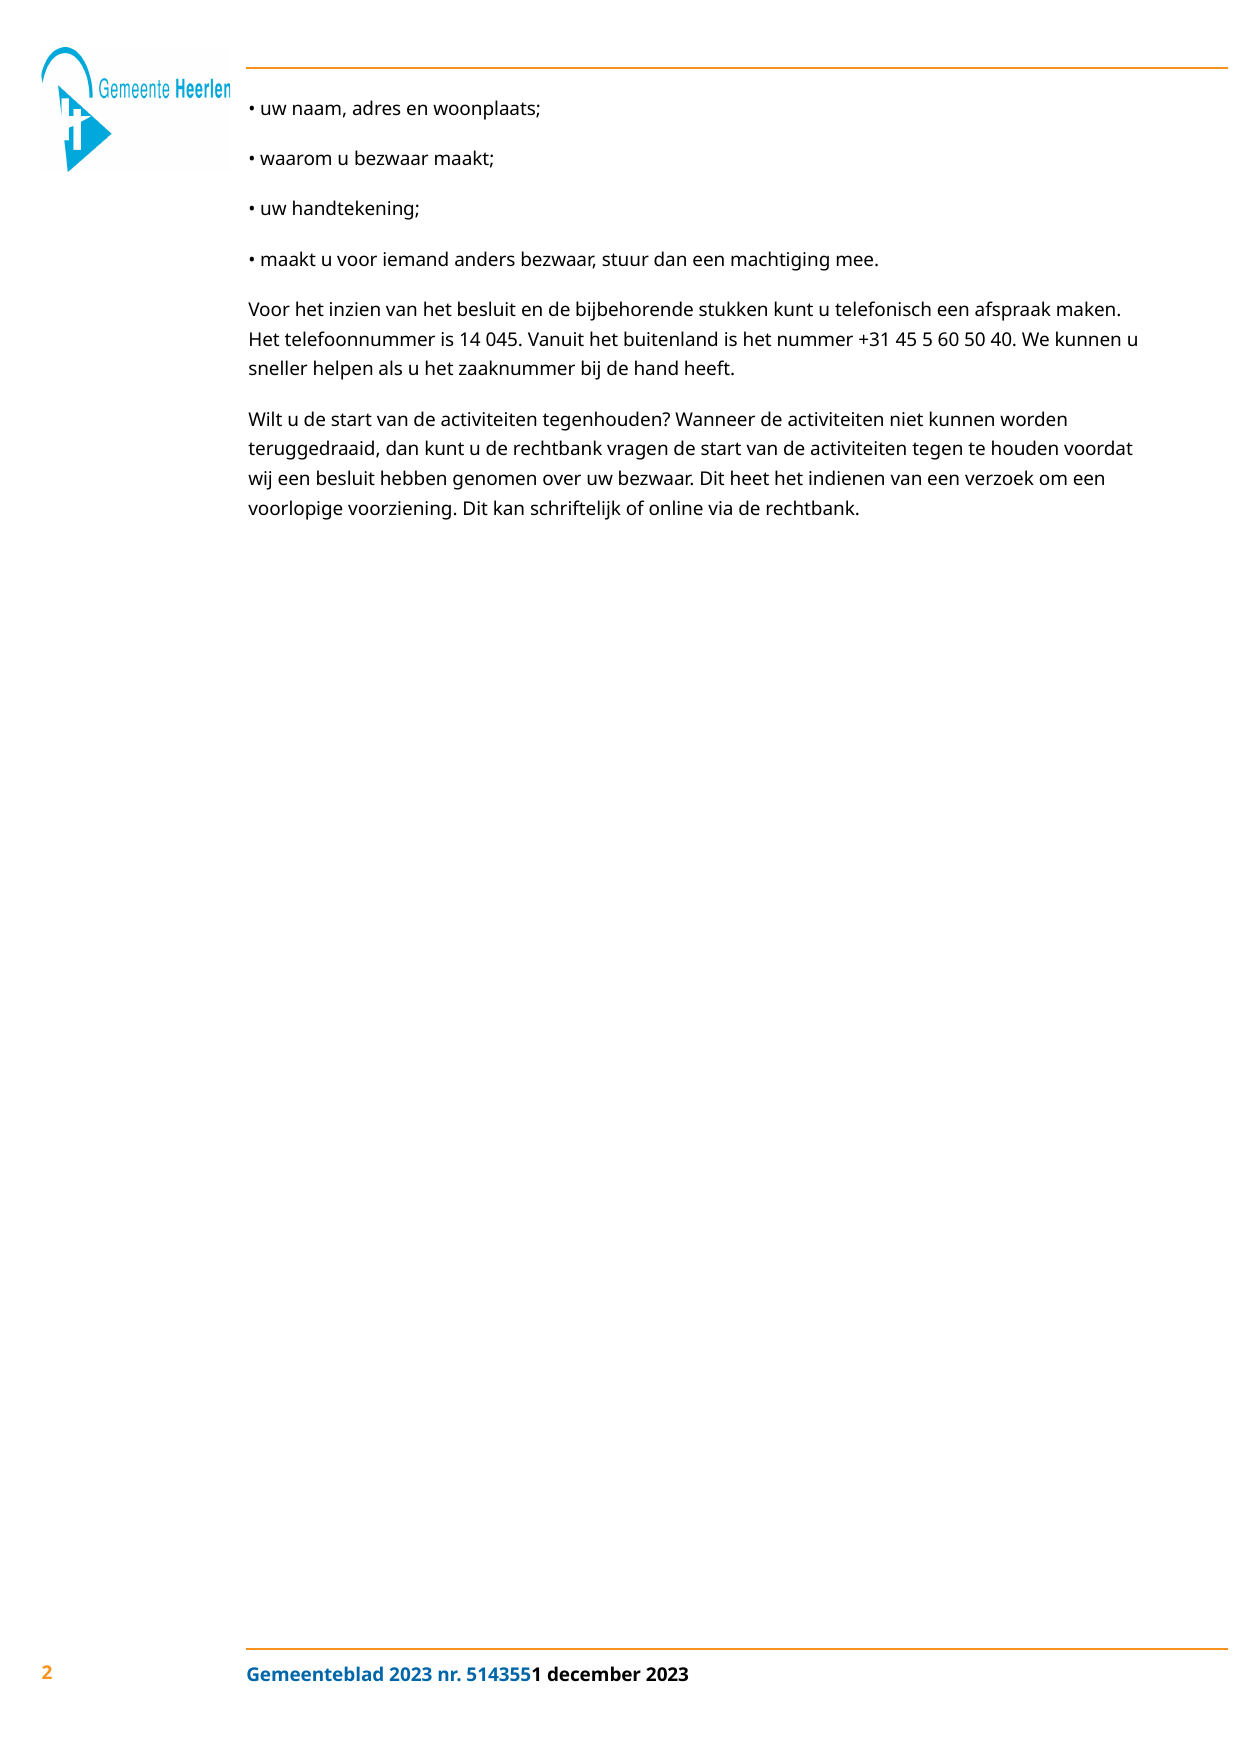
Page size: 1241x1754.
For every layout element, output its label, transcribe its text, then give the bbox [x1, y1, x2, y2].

picture [41, 47, 59, 70]
picture [41, 47, 231, 172]
text • uw naam, adres en woonplaats; [248, 95, 1152, 121]
text • uw handtekening; [248, 196, 1152, 221]
text Wilt u de start van de activiteiten tegenhouden? Wanneer de activiteiten niet kunnen worden teruggedraaid, dan kunt u de rechtbank vragen de start van de activiteiten tegen te houden voordat wij een besluit hebben genomen over uw bezwaar. Dit heet het indienen van een verzoek om een voorlopige voorziening. Dit kan schriftelijk of online via de rechtbank. [248, 406, 1152, 521]
text • waarom u bezwaar maakt; [248, 145, 1152, 171]
text Voor het inzien van het besluit en de bijbehorende stukken kunt u telefonisch een afspraak maken. Het telefoonnummer is 14 045. Vanuit het buitenland is het nummer +31 45 5 60 50 40. We kunnen u sneller helpen als u het zaaknummer bij de hand heeft. [248, 296, 1152, 381]
text • maakt u voor iemand anders bezwaar, stuur dan een machtiging mee. [248, 246, 1152, 272]
